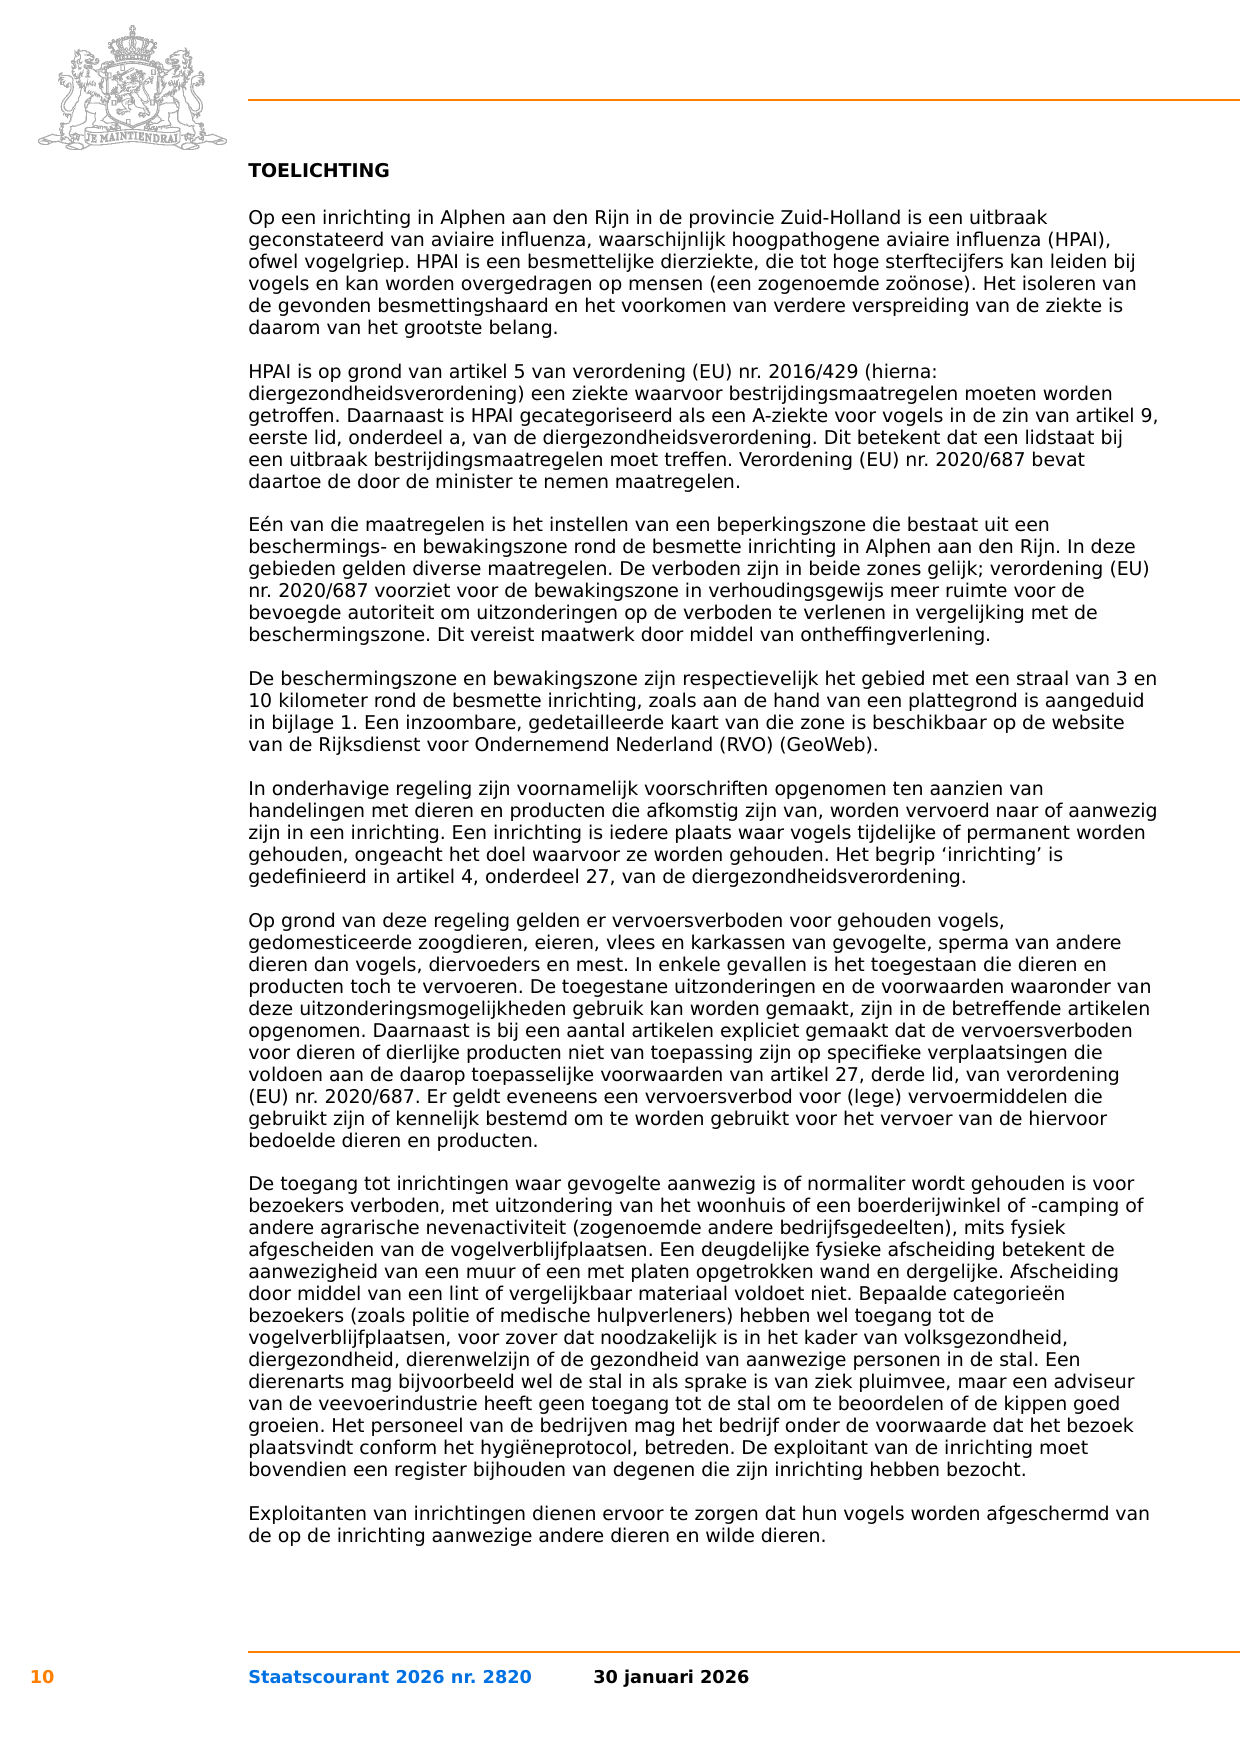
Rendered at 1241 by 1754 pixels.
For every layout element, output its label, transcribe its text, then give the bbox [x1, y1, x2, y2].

text In onderhavige regeling zijn voornamelijk voorschriften opgenomen ten aanzien van handelingen met dieren en producten die afkomstig zijn van, worden vervoerd naar of aanwezig zijn in een inrichting. Een inrichting is iedere plaats waar vogels tijdelijke of permanent worden gehouden, ongeacht het doel waarvoor ze worden gehouden. Het begrip ‘inrichting’ is gedefinieerd in artikel 4, onderdeel 27, van de diergezondheidsverordening. [248, 778, 1163, 888]
text De toegang tot inrichtingen waar gevogelte aanwezig is of normaliter wordt gehouden is voor bezoekers verboden, met uitzondering van het woonhuis of een boerderijwinkel of -camping of andere agrarische nevenactiviteit (zogenoemde andere bedrijfsgedeelten), mits fysiek afgescheiden van de vogelverblijfplaatsen. Een deugdelijke fysieke afscheiding betekent de aanwezigheid van een muur of een met platen opgetrokken wand en dergelijke. Afscheiding door middel van een lint of vergelijkbaar materiaal voldoet niet. Bepaalde categorieën bezoekers (zoals politie of medische hulpverleners) hebben wel toegang tot de vogelverblijfplaatsen, voor zover dat noodzakelijk is in het kader van volksgezondheid, diergezondheid, dierenwelzijn of de gezondheid van aanwezige personen in de stal. Een dierenarts mag bijvoorbeeld wel de stal in als sprake is van ziek pluimvee, maar een adviseur van de veevoerindustrie heeft geen toegang tot de stal om te beoordelen of de kippen goed groeien. Het personeel van de bedrijven mag het bedrijf onder de voorwaarde dat het bezoek plaatsvindt conform het hygiëneprotocol, betreden. De exploitant van de inrichting moet bovendien een register bijhouden van degenen die zijn inrichting hebben bezocht. [248, 1173, 1163, 1481]
text Exploitanten van inrichtingen dienen ervoor te zorgen dat hun vogels worden afgeschermd van de op de inrichting aanwezige andere dieren en wilde dieren. [248, 1503, 1163, 1547]
text HPAI is op grond van artikel 5 van verordening (EU) nr. 2016/429 (hierna: diergezondheidsverordening) een ziekte waarvoor bestrijdingsmaatregelen moeten worden getroffen. Daarnaast is HPAI gecategoriseerd als een A-ziekte voor vogels in de zin van artikel 9, eerste lid, onderdeel a, van de diergezondheidsverordening. Dit betekent dat een lidstaat bij een uitbraak bestrijdingsmaatregelen moet treffen. Verordening (EU) nr. 2020/687 bevat daartoe de door de minister te nemen maatregelen. [248, 361, 1163, 492]
text Eén van die maatregelen is het instellen van een beperkingszone die bestaat uit een beschermings- en bewakingszone rond de besmette inrichting in Alphen aan den Rijn. In deze gebieden gelden diverse maatregelen. De verboden zijn in beide zones gelijk; verordening (EU) nr. 2020/687 voorziet voor de bewakingszone in verhoudingsgewijs meer ruimte voor de bevoegde autoriteit om uitzonderingen op de verboden te verlenen in vergelijking met de beschermingszone. Dit vereist maatwerk door middel van ontheffingverlening. [248, 514, 1163, 646]
text Op grond van deze regeling gelden er vervoersverboden voor gehouden vogels, gedomesticeerde zoogdieren, eieren, vlees en karkassen van gevogelte, sperma van andere dieren dan vogels, diervoeders en mest. In enkele gevallen is het toegestaan die dieren en producten toch te vervoeren. De toegestane uitzonderingen en de voorwaarden waaronder van deze uitzonderingsmogelijkheden gebruik kan worden gemaakt, zijn in de betreffende artikelen opgenomen. Daarnaast is bij een aantal artikelen expliciet gemaakt dat de vervoersverboden voor dieren of dierlijke producten niet van toepassing zijn op specifieke verplaatsingen die voldoen aan de daarop toepasselijke voorwaarden van artikel 27, derde lid, van verordening (EU) nr. 2020/687. Er geldt eveneens een vervoersverbod voor (lege) vervoermiddelen die gebruikt zijn of kennelijk bestemd om te worden gebruikt voor het vervoer van de hiervoor bedoelde dieren en producten. [248, 910, 1163, 1151]
subtitle TOELICHTING [248, 160, 1163, 182]
picture [38, 25, 227, 150]
text De beschermingszone en bewakingszone zijn respectievelijk het gebied met een straal van 3 en 10 kilometer rond de besmette inrichting, zoals aan de hand van een plattegrond is aangeduid in bijlage 1. Een inzoombare, gedetailleerde kaart van die zone is beschikbaar op de website van de Rijksdienst voor Ondernemend Nederland (RVO) (GeoWeb). [248, 668, 1163, 756]
text Op een inrichting in Alphen aan den Rijn in de provincie Zuid-Holland is een uitbraak geconstateerd van aviaire influenza, waarschijnlijk hoogpathogene aviaire influenza (HPAI), ofwel vogelgriep. HPAI is een besmettelijke dierziekte, die tot hoge sterftecijfers kan leiden bij vogels en kan worden overgedragen op mensen (een zogenoemde zoönose). Het isoleren van de gevonden besmettingshaard en het voorkomen van verdere verspreiding van de ziekte is daarom van het grootste belang. [248, 207, 1163, 339]
